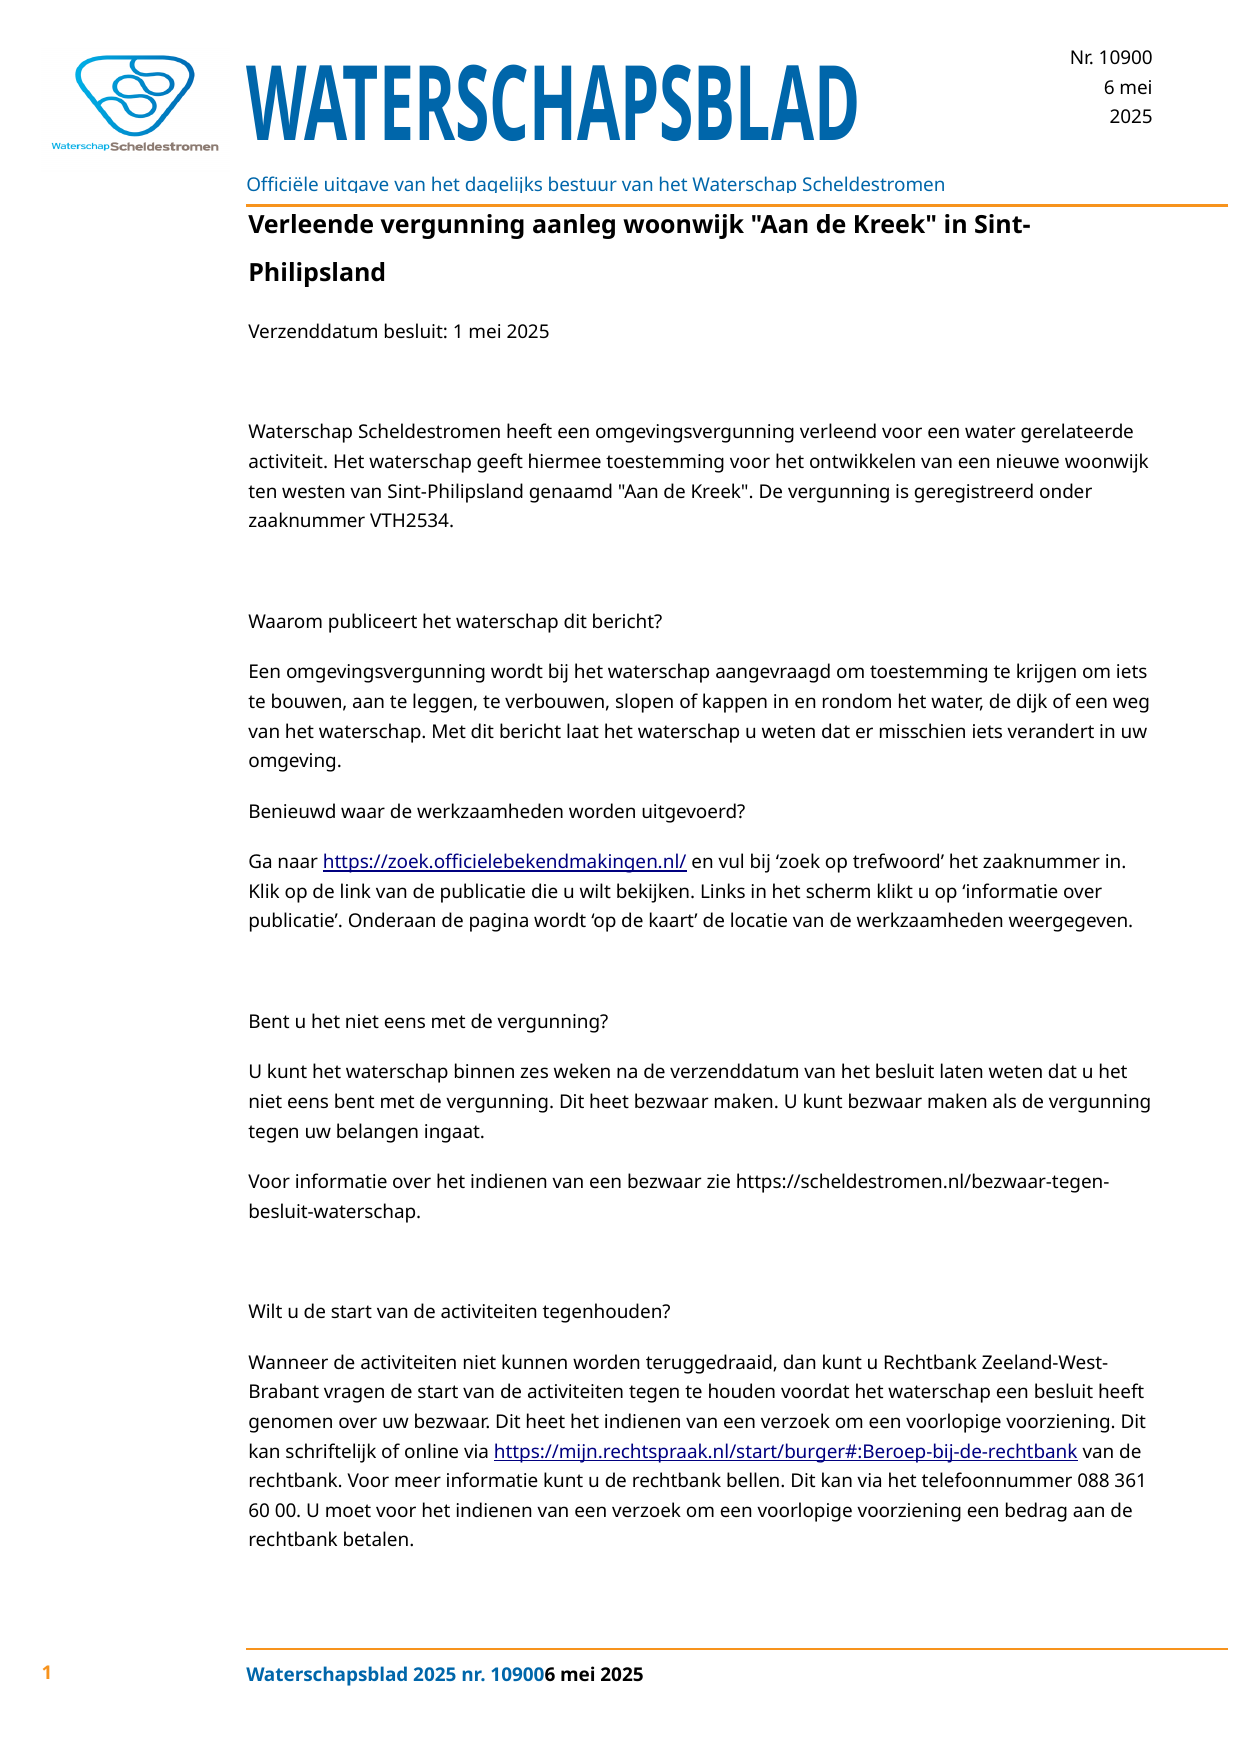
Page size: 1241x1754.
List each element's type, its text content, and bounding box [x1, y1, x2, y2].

text Wilt u de start van de activiteiten tegenhouden? [248, 1299, 1152, 1324]
text Waarom publiceert het waterschap dit bericht? [248, 608, 1152, 634]
text Wanneer de activiteiten niet kunnen worden teruggedraaid, dan kunt u Rechtbank Zeeland-West-Brabant vragen de start van de activiteiten tegen te houden voordat het waterschap een besluit heeft genomen over uw bezwaar. Dit heet het indienen van een verzoek om een voorlopige voorziening. Dit kan schriftelijk of online via https://mijn.rechtspraak.nl/start/burger#:Beroep-bij-de-rechtbank van de rechtbank. Voor meer informatie kunt u de rechtbank bellen. Dit kan via het telefoonnummer 088 361 60 00. U moet voor het indienen van een verzoek om een voorlopige voorziening een bedrag aan de rechtbank betalen. [248, 1349, 1152, 1552]
text Verzenddatum besluit: 1 mei 2025 [248, 318, 1152, 344]
text Waterschap Scheldestromen heeft een omgevingsvergunning verleend voor een water gerelateerde activiteit. Het waterschap geeft hiermee toestemming voor het ontwikkelen van een nieuwe woonwijk ten westen van Sint-Philipsland genaamd "Aan de Kreek". De vergunning is geregistreerd onder zaaknummer VTH2534. [248, 419, 1152, 533]
text U kunt het waterschap binnen zes weken na de verzenddatum van het besluit laten weten dat u het niet eens bent met de vergunning. Dit heet bezwaar maken. U kunt bezwaar maken als de vergunning tegen uw belangen ingaat. [248, 1059, 1152, 1144]
text Voor informatie over het indienen van een bezwaar zie https://scheldestromen.nl/bezwaar-tegen-besluit-waterschap. [248, 1168, 1152, 1224]
text Verleende vergunning aanleg woonwijk "Aan de Kreek" in Sint-Philipsland [248, 207, 1152, 288]
text Een omgevingsvergunning wordt bij het waterschap aangevraagd om toestemming te krijgen om iets te bouwen, aan te leggen, te verbouwen, slopen of kappen in en rondom het water, de dijk of een weg van het waterschap. Met dit bericht laat het waterschap u weten dat er misschien iets verandert in uw omgeving. [248, 659, 1152, 773]
picture [41, 47, 231, 172]
text Ga naar https://zoek.officielebekendmakingen.nl/ en vul bij ‘zoek op trefwoord’ het zaaknummer in. Klik op de link van de publicatie die u wilt bekijken. Links in het scherm klikt u op ‘informatie over publicatie’. Onderaan de pagina wordt ‘op de kaart’ de locatie van de werkzaamheden weergegeven. [248, 848, 1152, 933]
text Benieuwd waar de werkzaamheden worden uitgevoerd? [248, 798, 1152, 824]
text Bent u het niet eens met de vergunning? [248, 1008, 1152, 1034]
